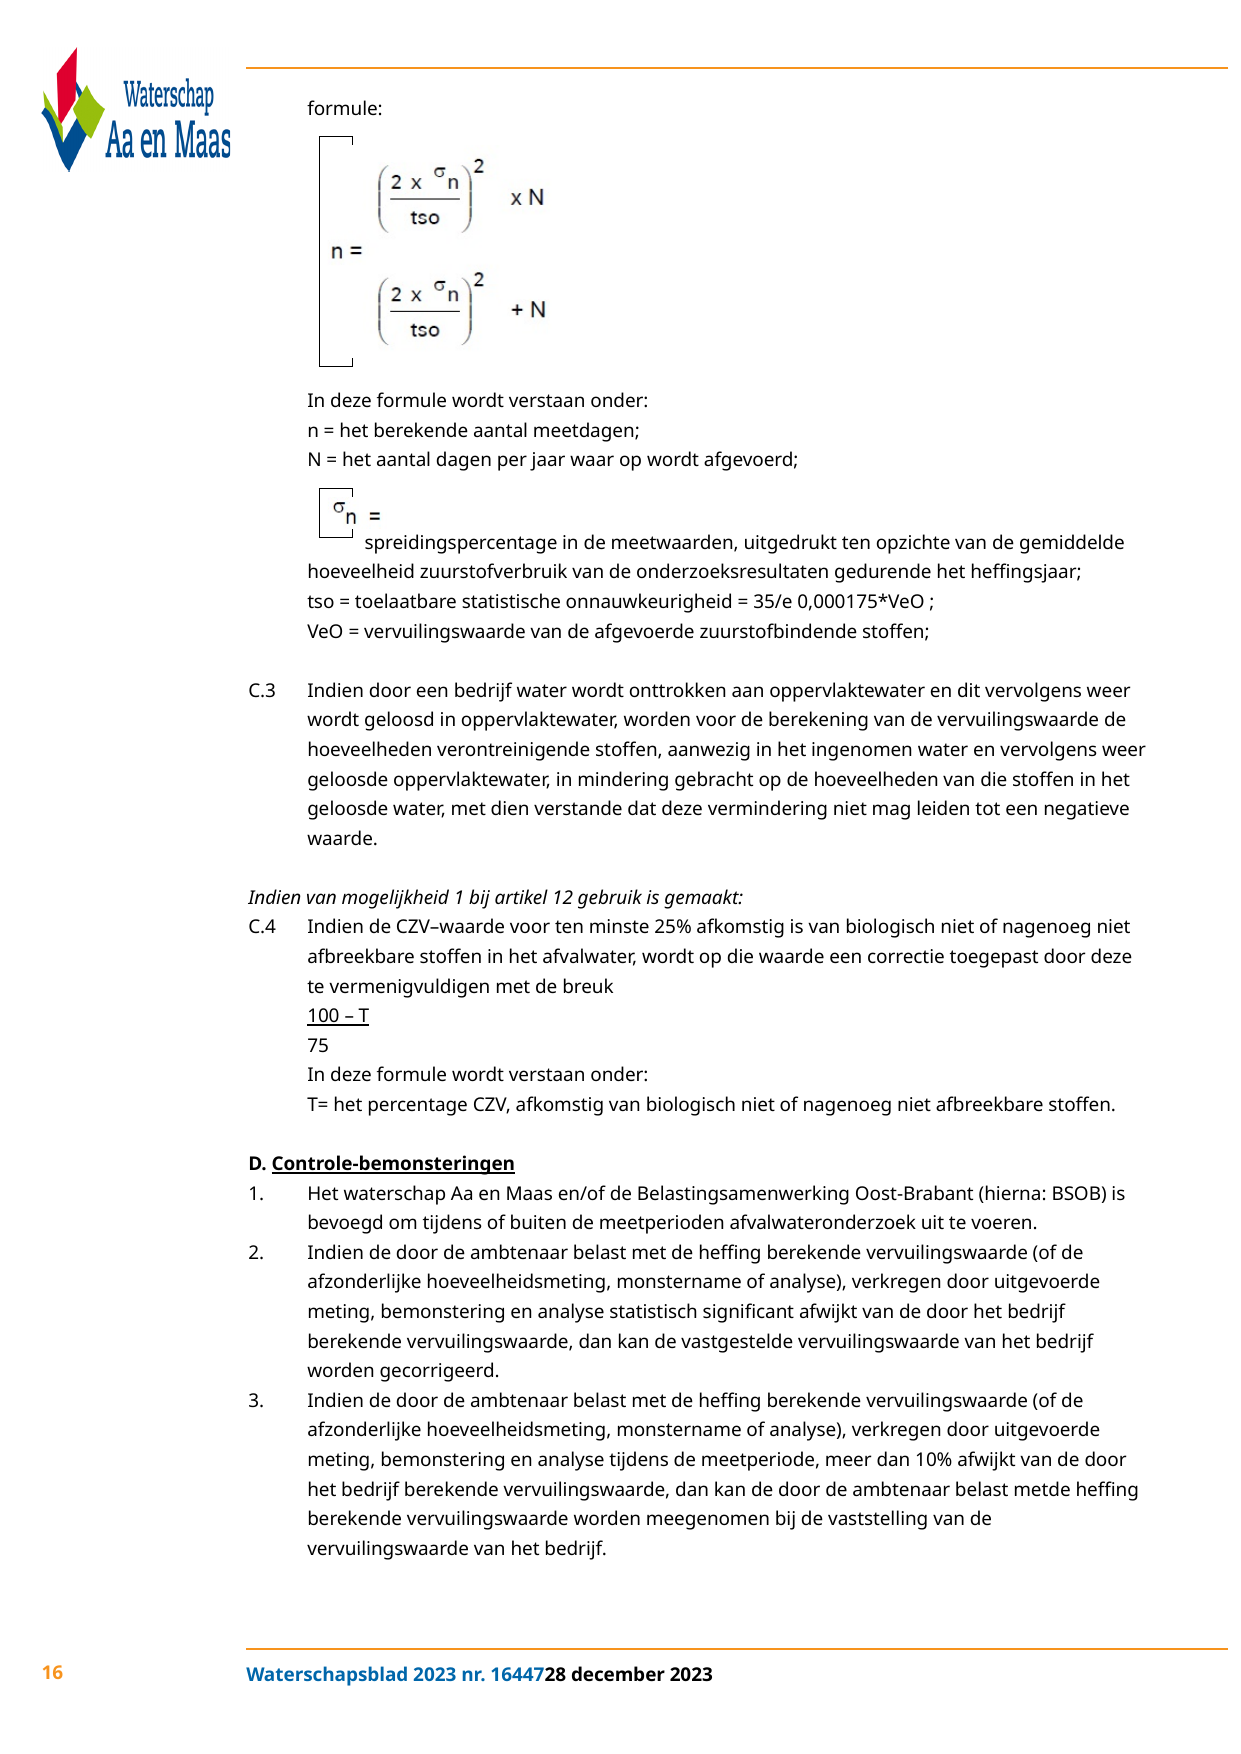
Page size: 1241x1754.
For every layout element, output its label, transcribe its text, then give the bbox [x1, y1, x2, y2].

picture [41, 47, 231, 172]
list VeO = vervuilingswaarde van de afgevoerde zuurstofbindende stoffen; [248, 618, 1152, 643]
list Indien door een bedrijf water wordt onttrokken aan oppervlaktewater en dit vervolgens weer wordt geloosd in oppervlaktewater, worden voor de berekening van de vervuilingswaarde de hoeveelheden verontreinigende stoffen, aanwezig in het ingenomen water en vervolgens weer geloosde oppervlaktewater, in mindering gebracht op de hoeveelheden van die stoffen in het geloosde water, met dien verstande dat deze vermindering niet mag leiden tot een negatieve waarde. [248, 677, 1152, 851]
list N = het aantal dagen per jaar waar op wordt afgevoerd; [248, 447, 1152, 472]
text Indien van mogelijkheid 1 bij artikel 12 gebruik is gemaakt: [248, 884, 1152, 910]
list tso = toelaatbare statistische onnauwkeurigheid = 35/e 0,000175*VeO ; [248, 588, 1152, 614]
list 75 [248, 1032, 1152, 1058]
list Indien de CZV–waarde voor ten minste 25% afkomstig is van biologisch niet of nagenoeg niet afbreekbare stoffen in het afvalwater, wordt op die waarde een correctie toegepast door deze te vermenigvuldigen met de breuk [248, 914, 1152, 998]
list In deze formule wordt verstaan onder: [248, 1062, 1152, 1087]
text D. Controle-bemonsteringen [248, 1150, 1152, 1176]
list Indien de door de ambtenaar belast met de heffing berekende vervuilingswaarde (of de afzonderlijke hoeveelheidsmeting, monstername of analyse), verkregen door uitgevoerde meting, bemonstering en analyse statistisch significant afwijkt van de door het bedrijf berekende vervuilingswaarde, dan kan de vastgestelde vervuilingswaarde van het bedrijf worden gecorrigeerd. [248, 1239, 1152, 1383]
picture [327, 497, 387, 529]
list Het waterschap Aa en Maas en/of de Belastingsamenwerking Oost-Brabant (hierna: BSOB) is bevoegd om tijdens of buiten de meetperioden afvalwateronderzoek uit te voeren. [248, 1180, 1152, 1235]
list spreidingspercentage in de meetwaarden, uitgedrukt ten opzichte van de gemiddelde hoeveelheid zuurstofverbruik van de onderzoeksresultaten gedurende het heffingsjaar; [248, 476, 1152, 584]
picture [327, 145, 565, 358]
list formule: [248, 95, 1152, 121]
list T= het percentage CZV, afkomstig van biologisch niet of nagenoeg niet afbreekbare stoffen. [248, 1091, 1152, 1117]
list n = het berekende aantal meetdagen; [248, 417, 1152, 443]
list Indien de door de ambtenaar belast met de heffing berekende vervuilingswaarde (of de afzonderlijke hoeveelheidsmeting, monstername of analyse), verkregen door uitgevoerde meting, bemonstering en analyse tijdens de meetperiode, meer dan 10% afwijkt van de door het bedrijf berekende vervuilingswaarde, dan kan de door de ambtenaar belast metde heffing berekende vervuilingswaarde worden meegenomen bij de vaststelling van de vervuilingswaarde van het bedrijf. [248, 1387, 1152, 1561]
list 100 – T [248, 1002, 1152, 1028]
list In deze formule wordt verstaan onder: [248, 387, 1152, 413]
